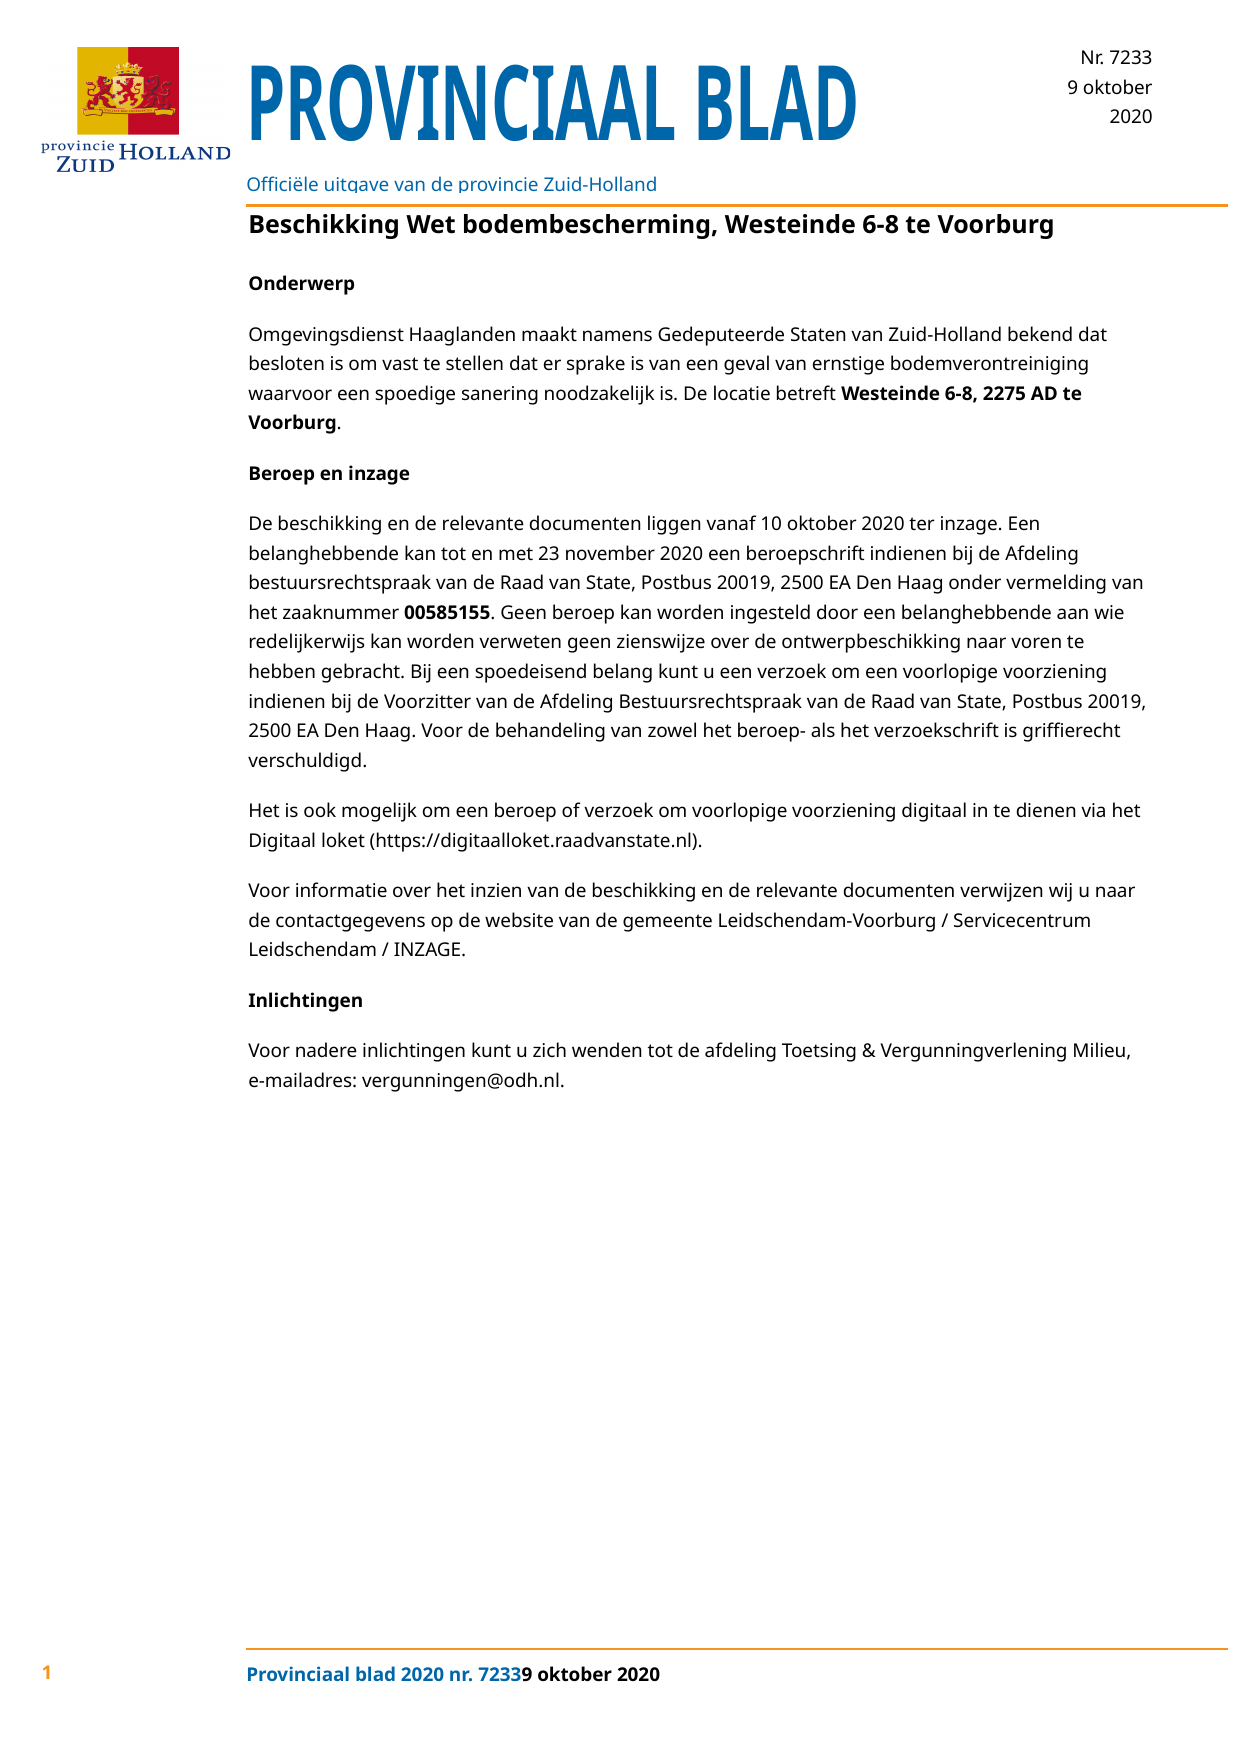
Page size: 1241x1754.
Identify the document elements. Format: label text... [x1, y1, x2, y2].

text Inlichtingen [248, 987, 1152, 1013]
text Omgevingsdienst Haaglanden maakt namens Gedeputeerde Staten van Zuid-Holland bekend dat besloten is om vast te stellen dat er sprake is van een geval van ernstige bodemverontreiniging waarvoor een spoedige sanering noodzakelijk is. De locatie betreft Westeinde 6-8, 2275 AD te Voorburg. [248, 321, 1152, 435]
text Beroep en inzage [248, 460, 1152, 486]
text Voor informatie over het inzien van de beschikking en de relevante documenten verwijzen wij u naar de contactgegevens op de website van de gemeente Leidschendam-Voorburg / Servicecentrum Leidschendam / INZAGE. [248, 877, 1152, 962]
text Beschikking Wet bodembescherming, Westeinde 6-8 te Voorburg [248, 207, 1152, 241]
text Voor nadere inlichtingen kunt u zich wenden tot de afdeling Toetsing & Vergunningverlening Milieu, e-mailadres: vergunningen@odh.nl. [248, 1037, 1152, 1093]
picture [41, 47, 231, 172]
text Onderwerp [248, 270, 1152, 296]
text Het is ook mogelijk om een beroep of verzoek om voorlopige voorziening digitaal in te dienen via het Digitaal loket (https://digitaalloket.raadvanstate.nl). [248, 797, 1152, 853]
text De beschikking en de relevante documenten liggen vanaf 10 oktober 2020 ter inzage. Een belanghebbende kan tot en met 23 november 2020 een beroepschrift indienen bij de Afdeling bestuursrechtspraak van de Raad van State, Postbus 20019, 2500 EA Den Haag onder vermelding van het zaaknummer 00585155. Geen beroep kan worden ingesteld door een belanghebbende aan wie redelijkerwijs kan worden verweten geen zienswijze over de ontwerpbeschikking naar voren te hebben gebracht. Bij een spoedeisend belang kunt u een verzoek om een voorlopige voorziening indienen bij de Voorzitter van de Afdeling Bestuursrechtspraak van de Raad van State, Postbus 20019, 2500 EA Den Haag. Voor de behandeling van zowel het beroep- als het verzoekschrift is griffierecht verschuldigd. [248, 510, 1152, 773]
